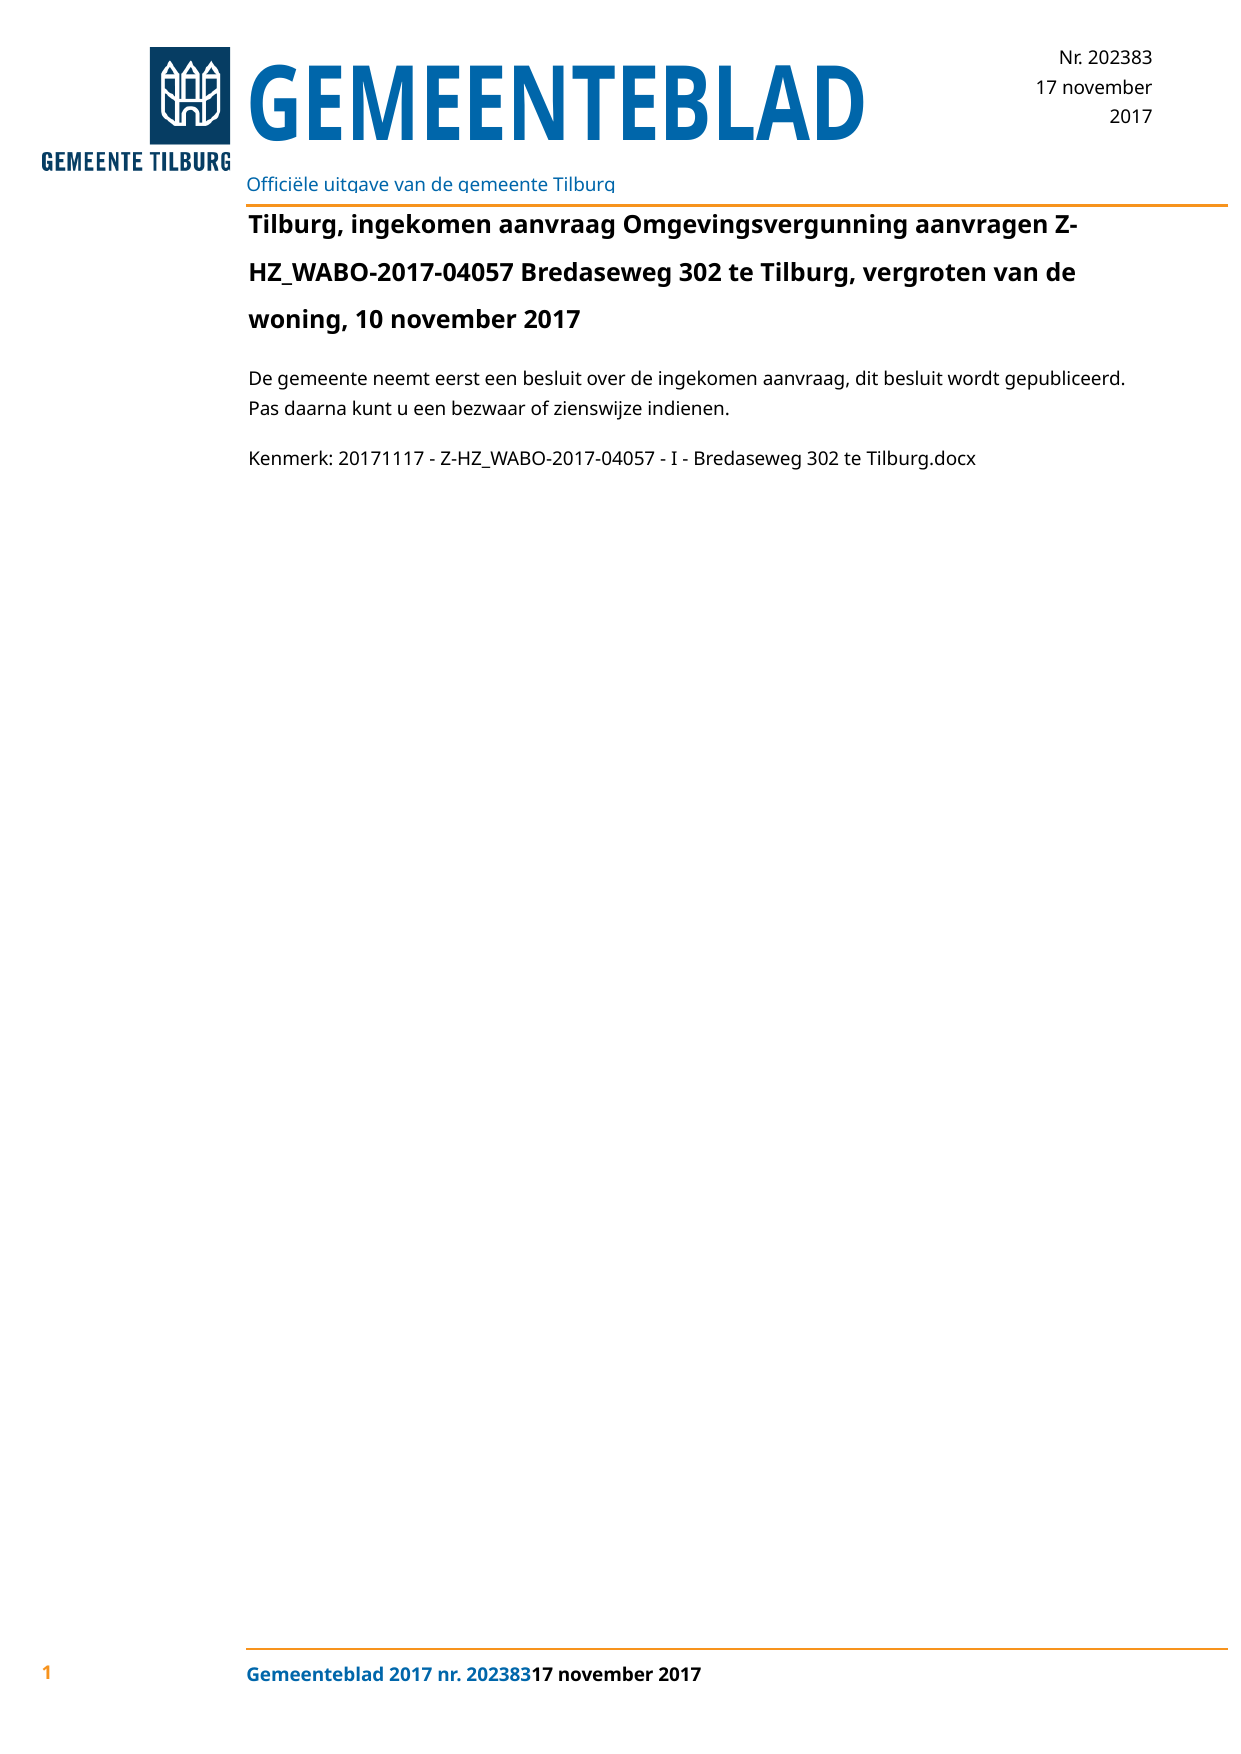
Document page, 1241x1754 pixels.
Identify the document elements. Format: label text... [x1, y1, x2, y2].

text Tilburg, ingekomen aanvraag Omgevingsvergunning aanvragen Z-HZ_WABO-2017-04057 Bredaseweg 302 te Tilburg, vergroten van de woning, 10 november 2017 [248, 207, 1152, 336]
picture [41, 47, 231, 172]
text De gemeente neemt eerst een besluit over de ingekomen aanvraag, dit besluit wordt gepubliceerd. Pas daarna kunt u een bezwaar of zienswijze indienen. [248, 366, 1152, 421]
text Kenmerk: 20171117 - Z-HZ_WABO-2017-04057 - I - Bredaseweg 302 te Tilburg.docx [248, 446, 1152, 471]
